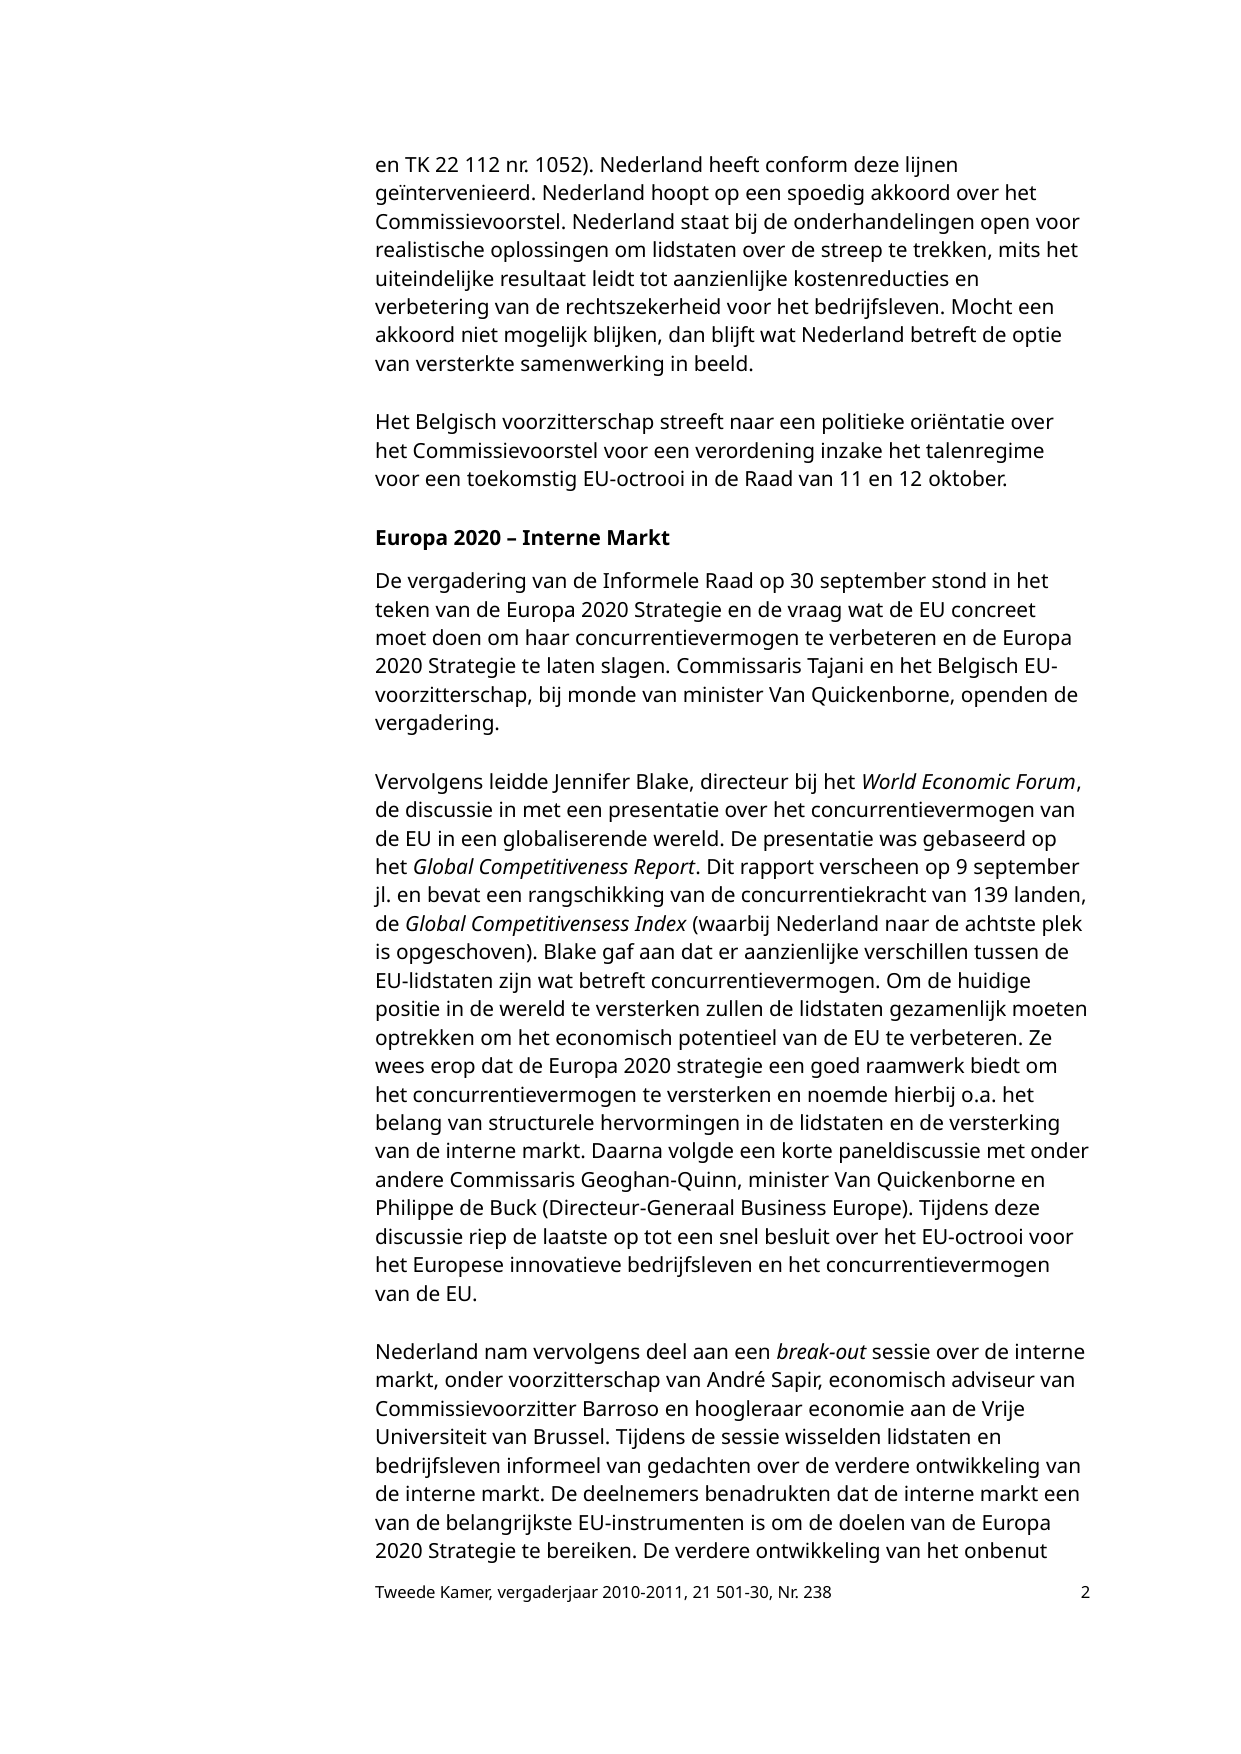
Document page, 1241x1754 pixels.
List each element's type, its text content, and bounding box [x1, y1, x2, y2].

text Vervolgens leidde Jennifer Blake, directeur bij het World Economic Forum, de discussie in met een presentatie over het concurrentievermogen van de EU in een globaliserende wereld. De presentatie was gebaseerd op het Global Competitiveness Report. Dit rapport verscheen op 9 september jl. en bevat een rangschikking van de concurrentiekracht van 139 landen, de Global Competitivensess Index (waarbij Nederland naar de achtste plek is opgeschoven). Blake gaf aan dat er aanzienlijke verschillen tussen de EU-lidstaten zijn wat betreft concurrentievermogen. Om de huidige positie in de wereld te versterken zullen de lidstaten gezamenlijk moeten optrekken om het economisch potentieel van de EU te verbeteren. Ze wees erop dat de Europa 2020 strategie een goed raamwerk biedt om het concurrentievermogen te versterken en noemde hierbij o.a. het belang van structurele hervormingen in de lidstaten en de versterking van de interne markt. Daarna volgde een korte paneldiscussie met onder andere Commissaris Geoghan-Quinn, minister Van Quickenborne en Philippe de Buck (Directeur-Generaal Business Europe). Tijdens deze discussie riep de laatste op tot een snel besluit over het EU-octrooi voor het Europese innovatieve bedrijfsleven en het concurrentievermogen van de EU. [375, 767, 1090, 1307]
text Nederland nam vervolgens deel aan een break-out sessie over de interne markt, onder voorzitterschap van André Sapir, economisch adviseur van Commissievoorzitter Barroso en hoogleraar economie aan de Vrije Universiteit van Brussel. Tijdens de sessie wisselden lidstaten en bedrijfsleven informeel van gedachten over de verdere ontwikkeling van de interne markt. De deelnemers benadrukten dat de interne markt een van de belangrijkste EU-instrumenten is om de doelen van de Europa 2020 Strategie te bereiken. De verdere ontwikkeling van het onbenut [375, 1337, 1090, 1565]
text Europa 2020 – Interne Markt [375, 523, 1090, 551]
text Het Belgisch voorzitterschap streeft naar een politieke oriëntatie over het Commissievoorstel voor een verordening inzake het talenregime voor een toekomstig EU-octrooi in de Raad van 11 en 12 oktober. [375, 407, 1090, 493]
text De vergadering van de Informele Raad op 30 september stond in het teken van de Europa 2020 Strategie en de vraag wat de EU concreet moet doen om haar concurrentievermogen te verbeteren en de Europa 2020 Strategie te laten slagen. Commissaris Tajani en het Belgisch EU-voorzitterschap, bij monde van minister Van Quickenborne, openden de vergadering. [375, 566, 1090, 737]
text en TK 22 112 nr. 1052). Nederland heeft conform deze lijnen geïntervenieerd. Nederland hoopt op een spoedig akkoord over het Commissievoorstel. Nederland staat bij de onderhandelingen open voor realistische oplossingen om lidstaten over de streep te trekken, mits het uiteindelijke resultaat leidt tot aanzienlijke kostenreducties en verbetering van de rechtszekerheid voor het bedrijfsleven. Mocht een akkoord niet mogelijk blijken, dan blijft wat Nederland betreft de optie van versterkte samenwerking in beeld. [375, 150, 1090, 377]
